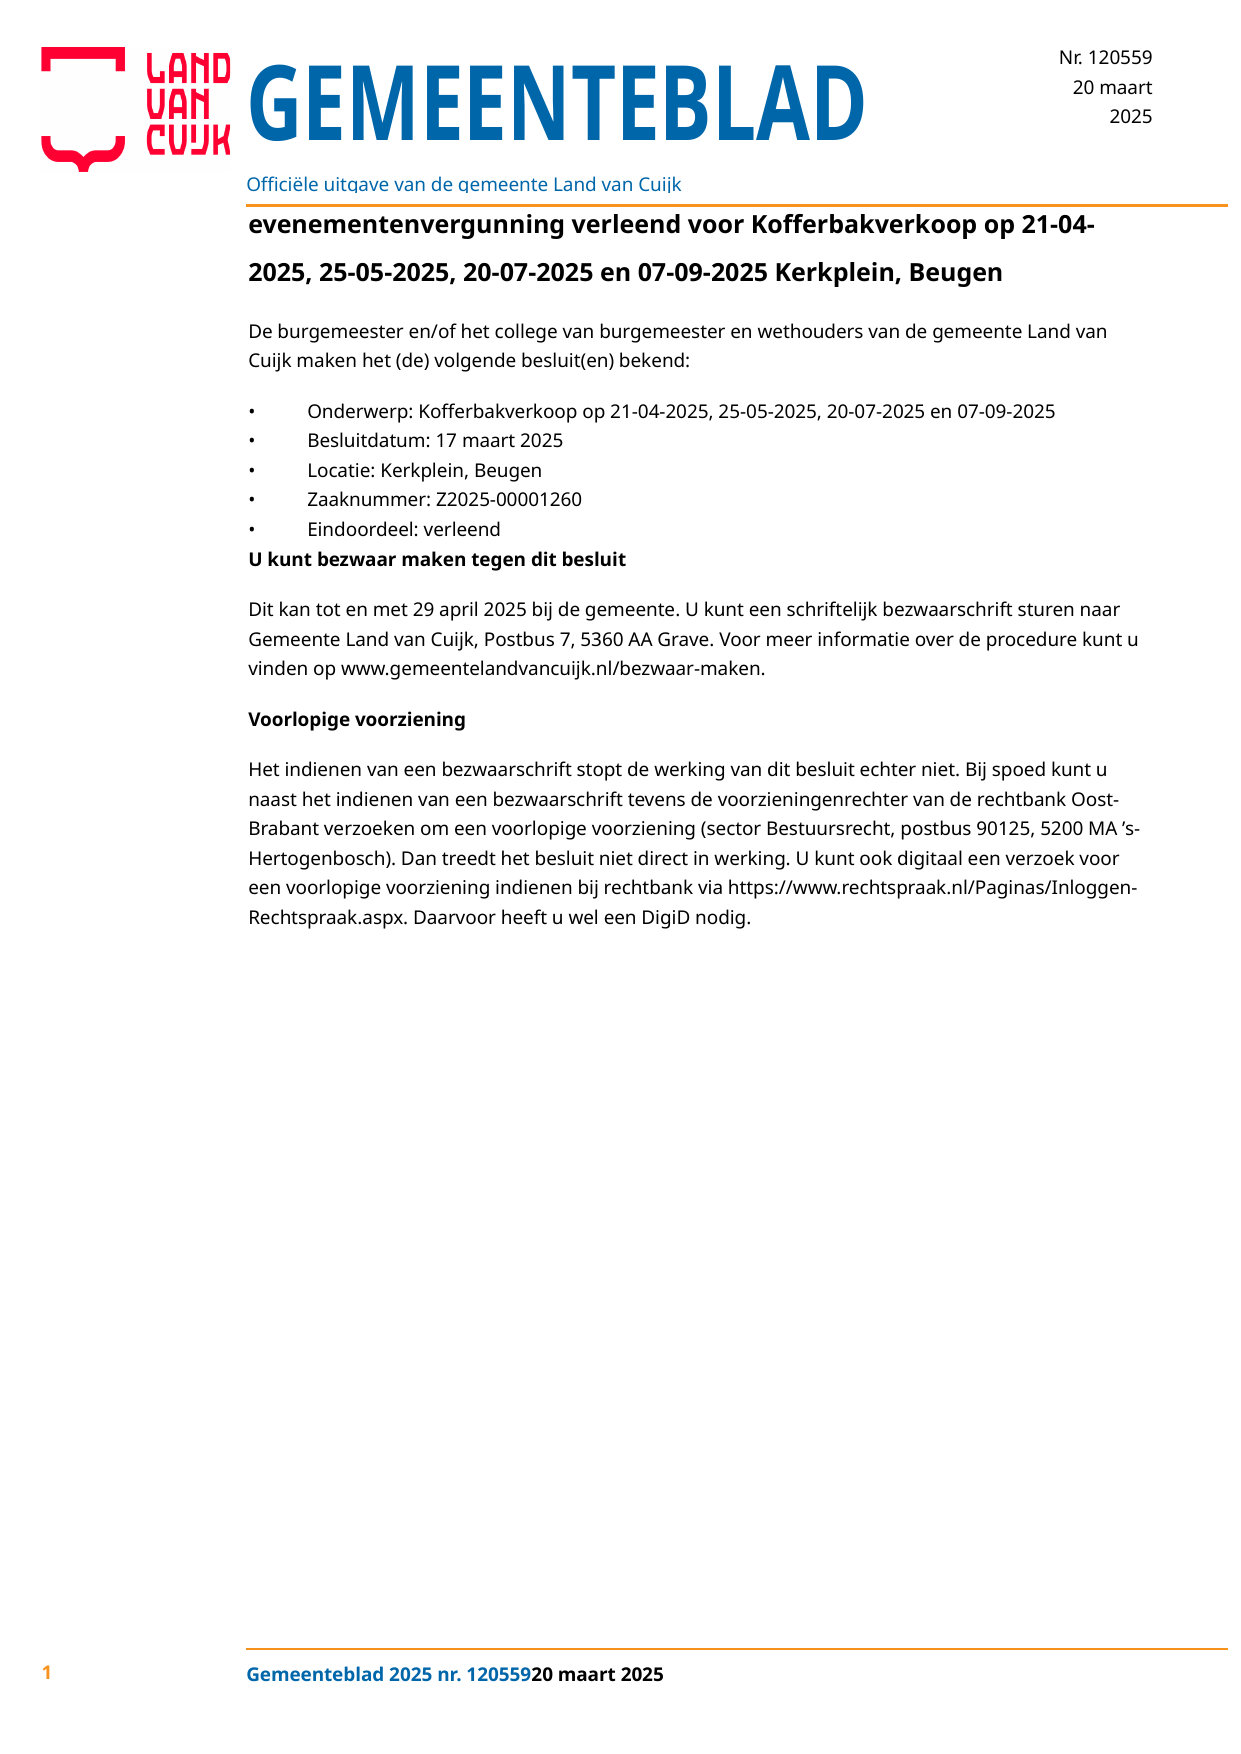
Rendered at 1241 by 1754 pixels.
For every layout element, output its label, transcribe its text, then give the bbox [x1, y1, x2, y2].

text U kunt bezwaar maken tegen dit besluit [248, 546, 1152, 572]
text Het indienen van een bezwaarschrift stopt de werking van dit besluit echter niet. Bij spoed kunt u naast het indienen van een bezwaarschrift tevens de voorzieningenrechter van de rechtbank Oost-Brabant verzoeken om een voorlopige voorziening (sector Bestuursrecht, postbus 90125, 5200 MA ’s-Hertogenbosch). Dan treedt het besluit niet direct in werking. U kunt ook digitaal een verzoek voor een voorlopige voorziening indienen bij rechtbank via https://www.rechtspraak.nl/Paginas/Inloggen-Rechtspraak.aspx. Daarvoor heeft u wel een DigiD nodig. [248, 756, 1152, 930]
list Onderwerp: Kofferbakverkoop op 21-04-2025, 25-05-2025, 20-07-2025 en 07-09-2025 [248, 398, 1152, 424]
picture [41, 47, 231, 172]
text De burgemeester en/of het college van burgemeester en wethouders van de gemeente Land van Cuijk maken het (de) volgende besluit(en) bekend: [248, 318, 1152, 373]
list Besluitdatum: 17 maart 2025 [248, 427, 1152, 453]
text Voorlopige voorziening [248, 706, 1152, 732]
list Locatie: Kerkplein, Beugen [248, 457, 1152, 483]
list Eindoordeel: verleend [248, 516, 1152, 542]
text Dit kan tot en met 29 april 2025 bij de gemeente. U kunt een schriftelijk bezwaarschrift sturen naar Gemeente Land van Cuijk, Postbus 7, 5360 AA Grave. Voor meer informatie over de procedure kunt u vinden op www.gemeentelandvancuijk.nl/bezwaar-maken. [248, 596, 1152, 681]
list Zaaknummer: Z2025-00001260 [248, 487, 1152, 512]
text evenementenvergunning verleend voor Kofferbakverkoop op 21-04-2025, 25-05-2025, 20-07-2025 en 07-09-2025 Kerkplein, Beugen [248, 207, 1152, 288]
